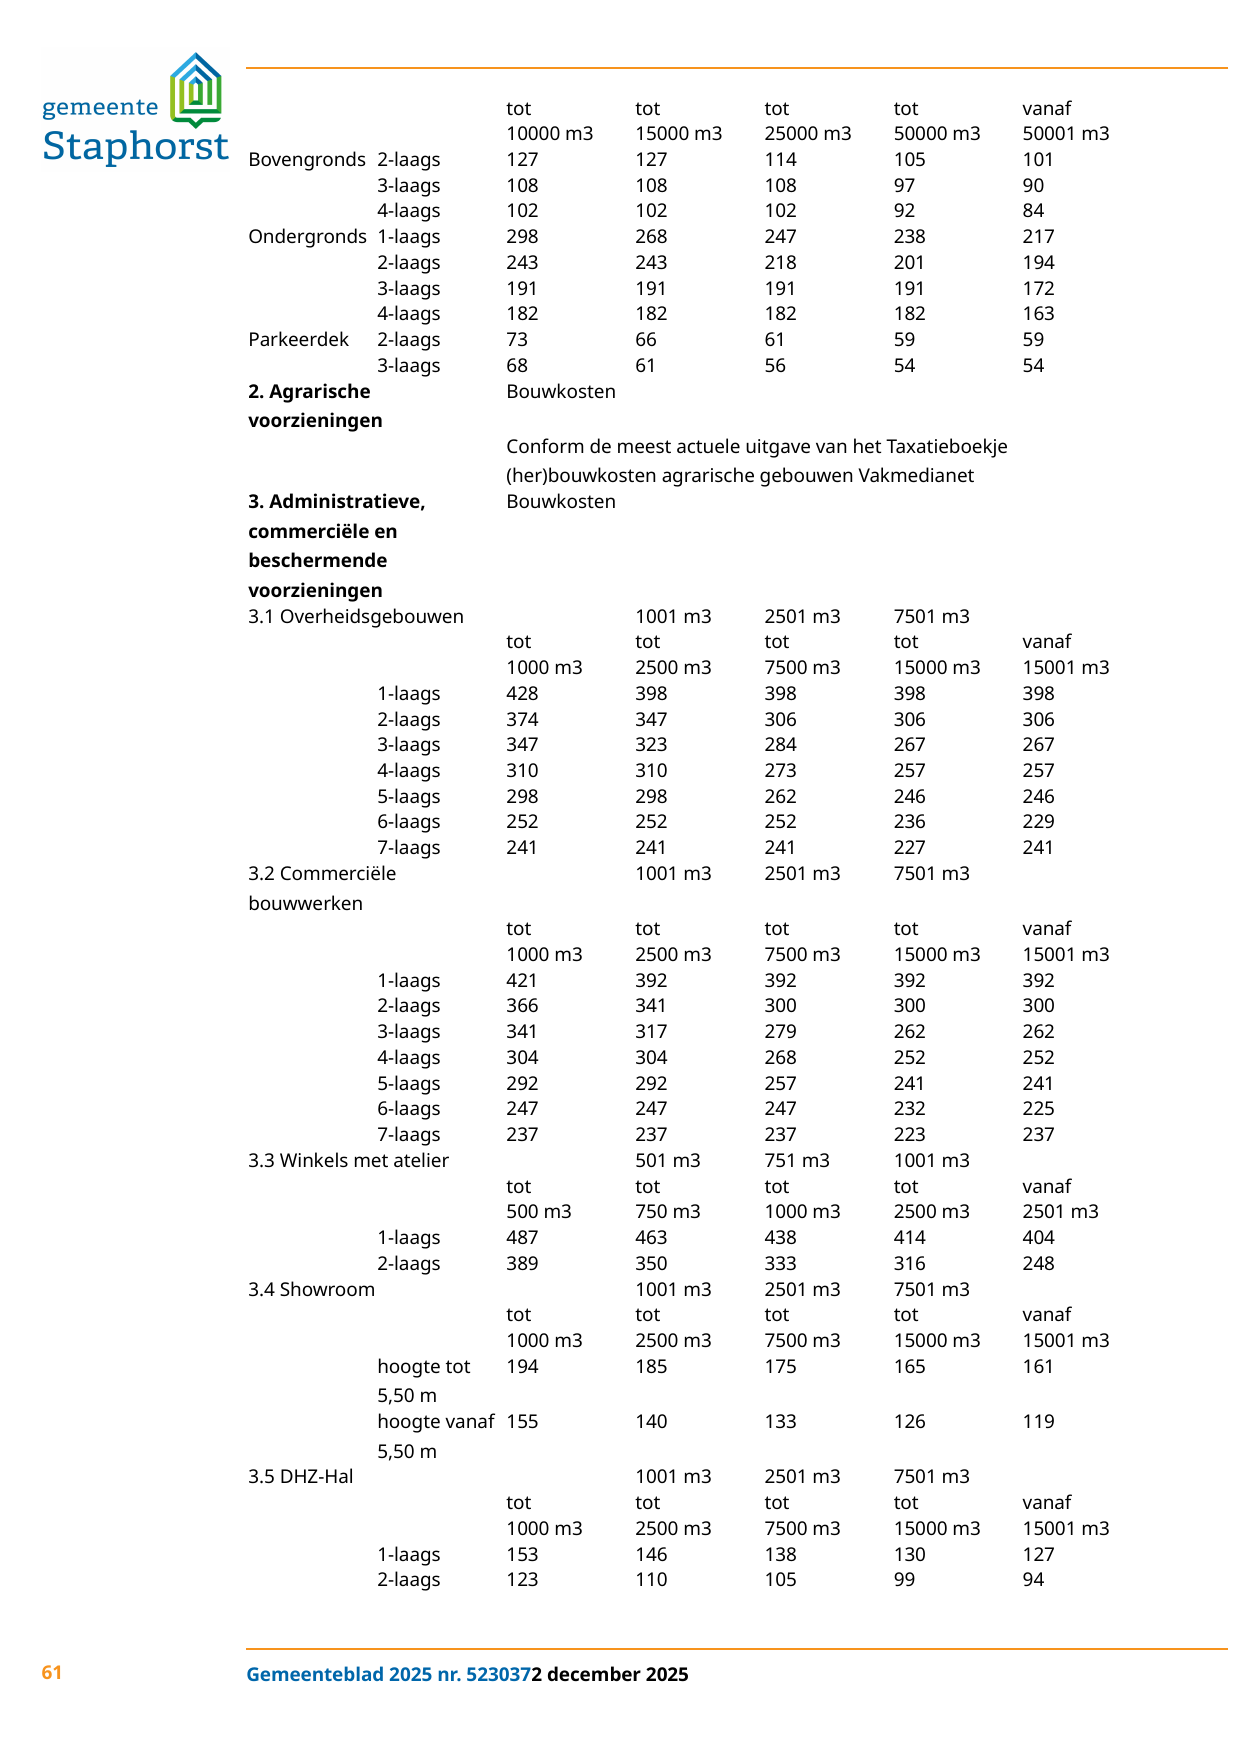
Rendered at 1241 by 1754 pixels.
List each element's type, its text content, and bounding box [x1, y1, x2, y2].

table_cell 2501 m3 [764, 1464, 893, 1489]
table_cell 241 [764, 835, 893, 860]
table_cell 1001 m3 [894, 1147, 1022, 1173]
table_cell 217 [1023, 224, 1152, 249]
table_cell 7-laags [377, 835, 506, 860]
table_cell 252 [1023, 1044, 1152, 1070]
table_cell 2500 m3 [635, 654, 764, 680]
table_cell 61 [764, 326, 893, 352]
table_cell 2501 m3 [764, 860, 893, 916]
table_cell 225 [1023, 1096, 1152, 1121]
table_cell 227 [894, 835, 1022, 860]
table_cell 247 [764, 1096, 893, 1121]
table_cell 218 [764, 249, 893, 275]
table_cell 172 [1023, 275, 1152, 301]
table_cell 1000 m3 [506, 654, 635, 680]
table_cell 1000 m3 [764, 1199, 893, 1224]
table_cell 68 [506, 352, 635, 378]
table_cell 4-laags [377, 301, 506, 326]
table_cell 323 [635, 732, 764, 757]
table_cell 2-laags [377, 1250, 506, 1276]
table_cell 2501 m3 [764, 603, 893, 629]
table_cell 10000 m3 [506, 121, 635, 146]
table_cell [248, 275, 377, 301]
table_cell 333 [764, 1250, 893, 1276]
table_cell 191 [635, 275, 764, 301]
table_cell 438 [764, 1224, 893, 1250]
table_cell [248, 1173, 377, 1198]
table_cell vanaf [1023, 1301, 1152, 1327]
table_cell 398 [894, 680, 1022, 706]
table_cell 1-laags [377, 1224, 506, 1250]
table_cell 66 [635, 326, 764, 352]
table_cell [506, 1147, 635, 1173]
table_cell [377, 1301, 506, 1327]
table_cell 7501 m3 [894, 860, 1022, 916]
table_cell 73 [506, 326, 635, 352]
table_cell tot [506, 916, 635, 941]
table_cell 2-laags [377, 326, 506, 352]
table_cell 487 [506, 1224, 635, 1250]
table_cell 1001 m3 [635, 1464, 764, 1489]
table_cell 404 [1023, 1224, 1152, 1250]
table_cell tot [635, 916, 764, 941]
table_cell [248, 1327, 377, 1353]
table_cell 7-laags [377, 1121, 506, 1147]
table_cell 306 [894, 706, 1022, 732]
table_cell vanaf [1023, 629, 1152, 654]
table_cell Ondergronds [248, 224, 377, 249]
table_cell [1023, 1147, 1152, 1173]
table_cell [248, 706, 377, 732]
table_cell 175 [764, 1353, 893, 1408]
table_cell 298 [506, 783, 635, 809]
table_cell 252 [635, 809, 764, 834]
table_cell 105 [894, 146, 1022, 172]
table_cell 267 [894, 732, 1022, 757]
table_cell 15000 m3 [894, 654, 1022, 680]
table_cell [248, 993, 377, 1018]
table_cell 392 [764, 967, 893, 993]
table_cell 298 [635, 783, 764, 809]
table_cell 262 [1023, 1019, 1152, 1044]
table_cell 298 [506, 224, 635, 249]
table_cell 316 [894, 1250, 1022, 1276]
table_cell 392 [894, 967, 1022, 993]
table_cell 3-laags [377, 1019, 506, 1044]
table_cell 6-laags [377, 1096, 506, 1121]
table_cell 2-laags [377, 1566, 506, 1592]
table_cell 2500 m3 [635, 1515, 764, 1541]
table_cell 3.4 Showroom [248, 1276, 506, 1301]
table_cell vanaf [1023, 1489, 1152, 1515]
table_cell 4-laags [377, 198, 506, 223]
table_cell 262 [894, 1019, 1022, 1044]
table_cell 102 [635, 198, 764, 223]
table_cell [248, 1353, 377, 1408]
table_cell [248, 1070, 377, 1096]
table_cell 246 [894, 783, 1022, 809]
table_cell tot [506, 1489, 635, 1515]
table_cell [377, 1515, 506, 1541]
table_cell 1-laags [377, 967, 506, 993]
picture [41, 47, 231, 172]
table_cell 15001 m3 [1023, 941, 1152, 967]
table_cell 2500 m3 [635, 941, 764, 967]
table_cell 501 m3 [635, 1147, 764, 1173]
table_cell Conform de meest actuele uitgave van het Taxatieboekje (her)bouwkosten agrarische gebouwen Vakmedianet [506, 433, 1152, 488]
table_cell 241 [506, 835, 635, 860]
table_cell 241 [1023, 1070, 1152, 1096]
table_cell [506, 860, 635, 916]
table_cell [1023, 1276, 1152, 1301]
table_cell 6-laags [377, 809, 506, 834]
table_cell 3-laags [377, 172, 506, 198]
table_cell 267 [1023, 732, 1152, 757]
table_cell [248, 1199, 377, 1224]
table_cell 194 [1023, 249, 1152, 275]
table_cell 284 [764, 732, 893, 757]
table_cell 300 [1023, 993, 1152, 1018]
table_cell [248, 783, 377, 809]
table_cell 97 [894, 172, 1022, 198]
table_cell 119 [1023, 1408, 1152, 1463]
table_cell [377, 1327, 506, 1353]
table_cell 243 [635, 249, 764, 275]
table_cell 1001 m3 [635, 1276, 764, 1301]
table_cell [377, 654, 506, 680]
table_cell tot [894, 1173, 1022, 1198]
table_cell 273 [764, 757, 893, 783]
table_cell 3.1 Overheidsgebouwen [248, 603, 506, 629]
table_cell [377, 1173, 506, 1198]
table_cell [248, 1096, 377, 1121]
table_cell 140 [635, 1408, 764, 1463]
table_cell [248, 654, 377, 680]
table_cell 101 [1023, 146, 1152, 172]
table_cell 4-laags [377, 757, 506, 783]
table_cell 237 [764, 1121, 893, 1147]
table_cell 279 [764, 1019, 893, 1044]
table_cell 241 [1023, 835, 1152, 860]
table_cell 194 [506, 1353, 635, 1408]
table_cell [248, 941, 377, 967]
table_cell [248, 1044, 377, 1070]
table_cell 751 m3 [764, 1147, 893, 1173]
table_cell 4-laags [377, 1044, 506, 1070]
table_cell [377, 1489, 506, 1515]
table_cell hoogte tot 5,50 m [377, 1353, 506, 1408]
table_cell 146 [635, 1541, 764, 1566]
table_cell 350 [635, 1250, 764, 1276]
table_cell 15001 m3 [1023, 1515, 1152, 1541]
table_cell 105 [764, 1566, 893, 1592]
table_cell 247 [764, 224, 893, 249]
table_cell [248, 835, 377, 860]
table_cell 7500 m3 [764, 654, 893, 680]
table_cell [248, 809, 377, 834]
table_cell 3. Administratieve, commerciële en beschermende voorzieningen [248, 489, 506, 603]
table_cell 127 [635, 146, 764, 172]
table_cell 237 [1023, 1121, 1152, 1147]
table_cell 392 [1023, 967, 1152, 993]
table_cell [248, 198, 377, 223]
table_cell 191 [764, 275, 893, 301]
table_cell 317 [635, 1019, 764, 1044]
table_cell [248, 1489, 377, 1515]
table_cell 398 [635, 680, 764, 706]
table_cell [377, 121, 506, 146]
table_cell tot [635, 1489, 764, 1515]
table_cell [248, 1224, 377, 1250]
table_cell 130 [894, 1541, 1022, 1566]
table_cell [248, 352, 377, 378]
table_cell tot [764, 916, 893, 941]
table_cell [248, 172, 377, 198]
table_cell tot [506, 629, 635, 654]
table_cell tot [764, 1489, 893, 1515]
table_cell tot [894, 1301, 1022, 1327]
table_cell 252 [506, 809, 635, 834]
table_cell 241 [635, 835, 764, 860]
table_cell 223 [894, 1121, 1022, 1147]
table_cell 304 [635, 1044, 764, 1070]
table_cell [248, 433, 506, 488]
table_cell 292 [506, 1070, 635, 1096]
table_cell tot [894, 1489, 1022, 1515]
table_cell [1023, 603, 1152, 629]
table_cell Bouwkosten [506, 489, 1152, 603]
table_cell 268 [635, 224, 764, 249]
table_cell 3-laags [377, 732, 506, 757]
table_cell 2500 m3 [635, 1327, 764, 1353]
table_cell [248, 680, 377, 706]
table_cell 108 [764, 172, 893, 198]
table_cell 306 [1023, 706, 1152, 732]
table_cell Bouwkosten [506, 378, 1152, 433]
table_cell hoogte vanaf 5,50 m [377, 1408, 506, 1463]
table_cell 347 [635, 706, 764, 732]
table_cell 306 [764, 706, 893, 732]
table_cell 3.5 DHZ-Hal [248, 1464, 506, 1489]
table_cell 15000 m3 [894, 941, 1022, 967]
table_cell 182 [894, 301, 1022, 326]
table_cell 7501 m3 [894, 1464, 1022, 1489]
table_cell 161 [1023, 1353, 1152, 1408]
table_cell [1023, 1464, 1152, 1489]
table_cell [248, 1121, 377, 1147]
table_cell 7501 m3 [894, 603, 1022, 629]
table_cell 236 [894, 809, 1022, 834]
table_cell 1000 m3 [506, 1327, 635, 1353]
table_cell 3-laags [377, 352, 506, 378]
table_cell 102 [764, 198, 893, 223]
table_cell 237 [506, 1121, 635, 1147]
table_cell [248, 629, 377, 654]
table_cell tot [764, 95, 893, 121]
table_cell [506, 1464, 635, 1489]
table_cell vanaf [1023, 1173, 1152, 1198]
table_cell tot [506, 95, 635, 121]
table_cell 341 [635, 993, 764, 1018]
table_cell 59 [1023, 326, 1152, 352]
table_cell 165 [894, 1353, 1022, 1408]
table_cell 1000 m3 [506, 1515, 635, 1541]
table_cell 92 [894, 198, 1022, 223]
table_cell [377, 1199, 506, 1224]
table_cell 185 [635, 1353, 764, 1408]
table_cell 15001 m3 [1023, 1327, 1152, 1353]
table_cell [248, 1019, 377, 1044]
table_cell tot [894, 916, 1022, 941]
table_cell [248, 121, 377, 146]
table_cell 54 [894, 352, 1022, 378]
table_cell 163 [1023, 301, 1152, 326]
table_cell 292 [635, 1070, 764, 1096]
table_cell [506, 603, 635, 629]
table_cell 268 [764, 1044, 893, 1070]
table_cell tot [635, 1301, 764, 1327]
table_cell [248, 249, 377, 275]
table_cell 108 [506, 172, 635, 198]
table_cell 3.2 Commerciële bouwwerken [248, 860, 506, 916]
table_cell 1001 m3 [635, 860, 764, 916]
table_cell 110 [635, 1566, 764, 1592]
table_cell [377, 629, 506, 654]
table_cell 300 [894, 993, 1022, 1018]
table_cell 201 [894, 249, 1022, 275]
table_cell 15000 m3 [635, 121, 764, 146]
table_cell 191 [506, 275, 635, 301]
table_cell 7501 m3 [894, 1276, 1022, 1301]
table_cell 25000 m3 [764, 121, 893, 146]
table_cell tot [506, 1173, 635, 1198]
table_cell 1-laags [377, 680, 506, 706]
table_cell 3-laags [377, 275, 506, 301]
table_cell 2-laags [377, 146, 506, 172]
table_cell 237 [635, 1121, 764, 1147]
table_cell [248, 1566, 377, 1592]
table_cell 232 [894, 1096, 1022, 1121]
table_cell 341 [506, 1019, 635, 1044]
table_cell 300 [764, 993, 893, 1018]
table_cell Parkeerdek [248, 326, 377, 352]
table_cell 127 [506, 146, 635, 172]
table_cell 50000 m3 [894, 121, 1022, 146]
table_cell 304 [506, 1044, 635, 1070]
table_cell Bovengronds [248, 146, 377, 172]
table_cell 2-laags [377, 249, 506, 275]
table_cell [377, 941, 506, 967]
table_cell [248, 1541, 377, 1566]
table_cell 5-laags [377, 783, 506, 809]
table_cell 262 [764, 783, 893, 809]
table_cell 1001 m3 [635, 603, 764, 629]
table_cell 252 [894, 1044, 1022, 1070]
table_cell 94 [1023, 1566, 1152, 1592]
table_cell 257 [764, 1070, 893, 1096]
table_cell 421 [506, 967, 635, 993]
table_cell 15001 m3 [1023, 654, 1152, 680]
table_cell [377, 95, 506, 121]
table_cell 182 [764, 301, 893, 326]
table_cell 59 [894, 326, 1022, 352]
table_cell 138 [764, 1541, 893, 1566]
table_cell 182 [506, 301, 635, 326]
table_cell 2-laags [377, 993, 506, 1018]
table_cell 750 m3 [635, 1199, 764, 1224]
table_cell 238 [894, 224, 1022, 249]
table_cell 248 [1023, 1250, 1152, 1276]
table_cell 428 [506, 680, 635, 706]
table_cell 99 [894, 1566, 1022, 1592]
table_cell [506, 1276, 635, 1301]
table_cell 2501 m3 [764, 1276, 893, 1301]
table_cell 2501 m3 [1023, 1199, 1152, 1224]
table_cell [1023, 860, 1152, 916]
table_cell 114 [764, 146, 893, 172]
table_cell 257 [1023, 757, 1152, 783]
table_cell 90 [1023, 172, 1152, 198]
table_cell 7500 m3 [764, 941, 893, 967]
table_cell 3.3 Winkels met atelier [248, 1147, 506, 1173]
table_cell 126 [894, 1408, 1022, 1463]
table_cell 398 [1023, 680, 1152, 706]
table_cell 374 [506, 706, 635, 732]
table_cell 84 [1023, 198, 1152, 223]
table_cell [248, 1408, 377, 1463]
table_cell vanaf [1023, 95, 1152, 121]
table_cell 182 [635, 301, 764, 326]
table_cell tot [764, 1301, 893, 1327]
table_cell 257 [894, 757, 1022, 783]
table_cell 310 [506, 757, 635, 783]
table_cell 243 [506, 249, 635, 275]
table_cell 133 [764, 1408, 893, 1463]
table_cell 1000 m3 [506, 941, 635, 967]
table_cell tot [506, 1301, 635, 1327]
table_cell tot [635, 629, 764, 654]
table_cell 229 [1023, 809, 1152, 834]
table_cell 2-laags [377, 706, 506, 732]
table_cell 127 [1023, 1541, 1152, 1566]
table_cell [248, 95, 377, 121]
table_cell tot [764, 1173, 893, 1198]
table_cell 252 [764, 809, 893, 834]
table_cell [248, 301, 377, 326]
table_cell 398 [764, 680, 893, 706]
table_cell 246 [1023, 783, 1152, 809]
table_cell 310 [635, 757, 764, 783]
table_cell 61 [635, 352, 764, 378]
table_cell 389 [506, 1250, 635, 1276]
table_cell tot [635, 1173, 764, 1198]
table_cell [248, 1301, 377, 1327]
table_cell [248, 732, 377, 757]
table_cell 155 [506, 1408, 635, 1463]
table_cell 463 [635, 1224, 764, 1250]
table_cell 54 [1023, 352, 1152, 378]
table_cell tot [764, 629, 893, 654]
table_cell 1-laags [377, 224, 506, 249]
table_cell 108 [635, 172, 764, 198]
table_cell 56 [764, 352, 893, 378]
table_cell tot [635, 95, 764, 121]
table_cell 102 [506, 198, 635, 223]
table_cell 500 m3 [506, 1199, 635, 1224]
table_cell 15000 m3 [894, 1515, 1022, 1541]
table_cell 7500 m3 [764, 1327, 893, 1353]
table_cell 247 [506, 1096, 635, 1121]
table_cell [248, 1515, 377, 1541]
table_cell 123 [506, 1566, 635, 1592]
table_cell [248, 1250, 377, 1276]
table_cell tot [894, 629, 1022, 654]
table_cell tot [894, 95, 1022, 121]
table_cell 366 [506, 993, 635, 1018]
table_cell [248, 967, 377, 993]
table_cell [248, 916, 377, 941]
table_cell 347 [506, 732, 635, 757]
table_cell 392 [635, 967, 764, 993]
table_cell [248, 757, 377, 783]
table_cell 7500 m3 [764, 1515, 893, 1541]
table_cell 241 [894, 1070, 1022, 1096]
table_cell 5-laags [377, 1070, 506, 1096]
table_cell 153 [506, 1541, 635, 1566]
table_cell 414 [894, 1224, 1022, 1250]
table_cell 15000 m3 [894, 1327, 1022, 1353]
table_cell 50001 m3 [1023, 121, 1152, 146]
table_cell vanaf [1023, 916, 1152, 941]
table_cell 191 [894, 275, 1022, 301]
table_cell 247 [635, 1096, 764, 1121]
table_cell 1-laags [377, 1541, 506, 1566]
table_cell 2. Agrarische voorzieningen [248, 378, 506, 433]
table_cell [377, 916, 506, 941]
table_cell 2500 m3 [894, 1199, 1022, 1224]
